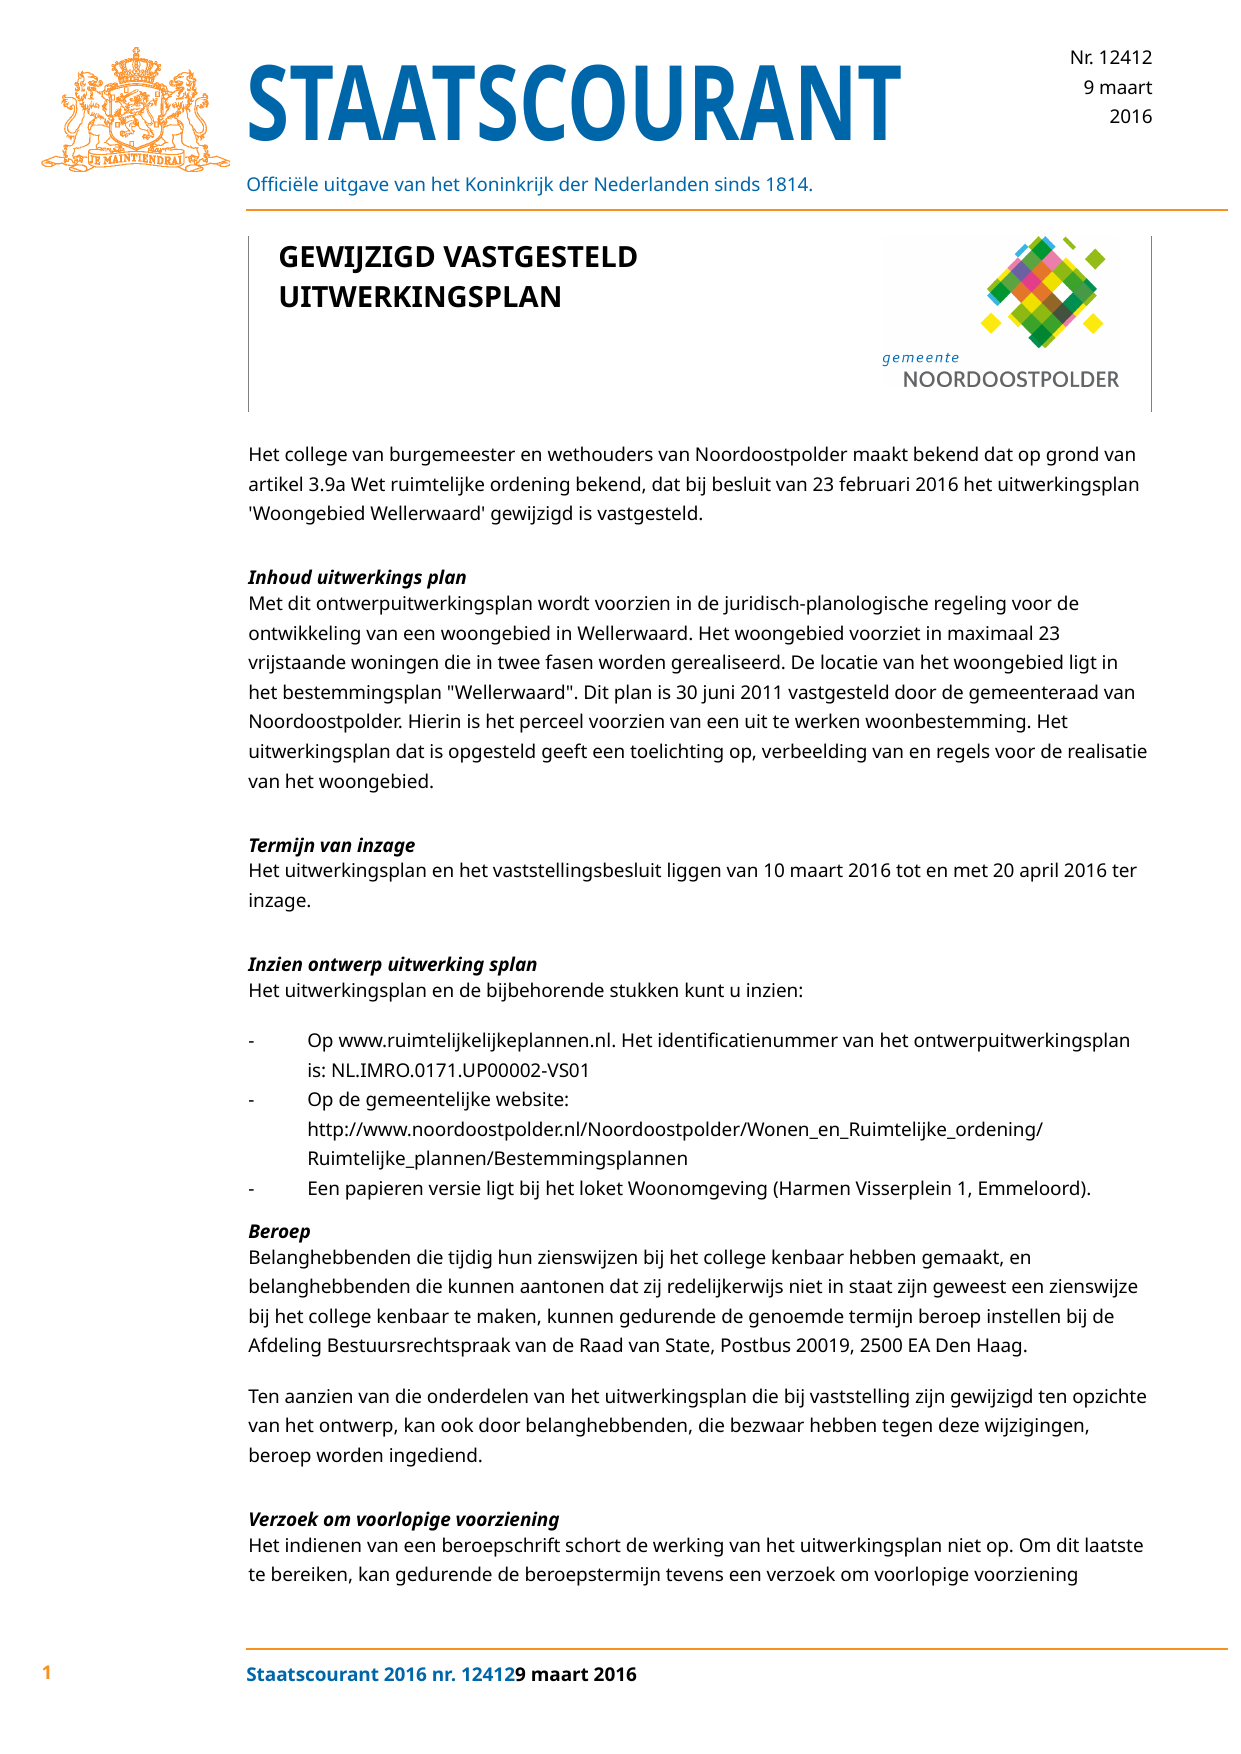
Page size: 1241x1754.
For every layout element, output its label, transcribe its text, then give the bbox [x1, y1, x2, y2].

text Met dit ontwerpuitwerkingsplan wordt voorzien in de juridisch-planologische regeling voor de ontwikkeling van een woongebied in Wellerwaard. Het woongebied voorziet in maximaal 23 vrijstaande woningen die in twee fasen worden gerealiseerd. De locatie van het woongebied ligt in het bestemmingsplan "Wellerwaard". Dit plan is 30 juni 2011 vastgesteld door de gemeenteraad van Noordoostpolder. Hierin is het perceel voorzien van een uit te werken woonbestemming. Het uitwerkingsplan dat is opgesteld geeft een toelichting op, verbeelding van en regels voor de realisatie van het woongebied. [248, 590, 1152, 793]
list Een papieren versie ligt bij het loket Woonomgeving (Harmen Visserplein 1, Emmeloord). [248, 1175, 1152, 1201]
text Belanghebbenden die tijdig hun zienswijzen bij het college kenbaar hebben gemaakt, en belanghebbenden die kunnen aantonen dat zij redelijkerwijs niet in staat zijn geweest een zienswijze bij het college kenbaar te maken, kunnen gedurende de genoemde termijn beroep instellen bij de Afdeling Bestuursrechtspraak van de Raad van State, Postbus 20019, 2500 EA Den Haag. [248, 1244, 1152, 1358]
table_header [850, 236, 1151, 412]
text Inhoud uitwerkings plan [248, 564, 1152, 590]
text Termijn van inzage [248, 832, 1152, 857]
text Het indienen van een beroepschrift schort de werking van het uitwerkingsplan niet op. Om dit laatste te bereiken, kan gedurende de beroepstermijn tevens een verzoek om voorlopige voorziening [248, 1532, 1152, 1587]
picture [41, 47, 231, 172]
text Ten aanzien van die onderdelen van het uitwerkingsplan die bij vaststelling zijn gewijzigd ten opzichte van het ontwerp, kan ook door belanghebbenden, die bezwaar hebben tegen deze wijzigingen, beroep worden ingediend. [248, 1383, 1152, 1468]
list Op www.ruimtelijkelijkeplannen.nl. Het identificatienummer van het ontwerpuitwerkingsplan is: NL.IMRO.0171.UP00002-VS01 [248, 1027, 1152, 1082]
table_header GEWIJZIGD VASTGESTELD UITWERKINGSPLAN [249, 236, 850, 412]
text Het college van burgemeester en wethouders van Noordoostpolder maakt bekend dat op grond van artikel 3.9a Wet ruimtelijke ordening bekend, dat bij besluit van 23 februari 2016 het uitwerkingsplan 'Woongebied Wellerwaard' gewijzigd is vastgesteld. [248, 441, 1152, 526]
text Het uitwerkingsplan en het vaststellingsbesluit liggen van 10 maart 2016 tot en met 20 april 2016 ter inzage. [248, 857, 1152, 913]
list Op de gemeentelijke website: http://www.noordoostpolder.nl/Noordoostpolder/Wonen_en_Ruimtelijke_ordening/Ruimtelijke_plannen/Bestemmingsplannen [248, 1086, 1152, 1171]
text Verzoek om voorlopige voorziening [248, 1506, 1152, 1532]
picture [882, 236, 1119, 387]
text Het uitwerkingsplan en de bijbehorende stukken kunt u inzien: [248, 977, 1152, 1002]
text Inzien ontwerp uitwerking splan [248, 951, 1152, 977]
text Beroep [248, 1218, 1152, 1244]
